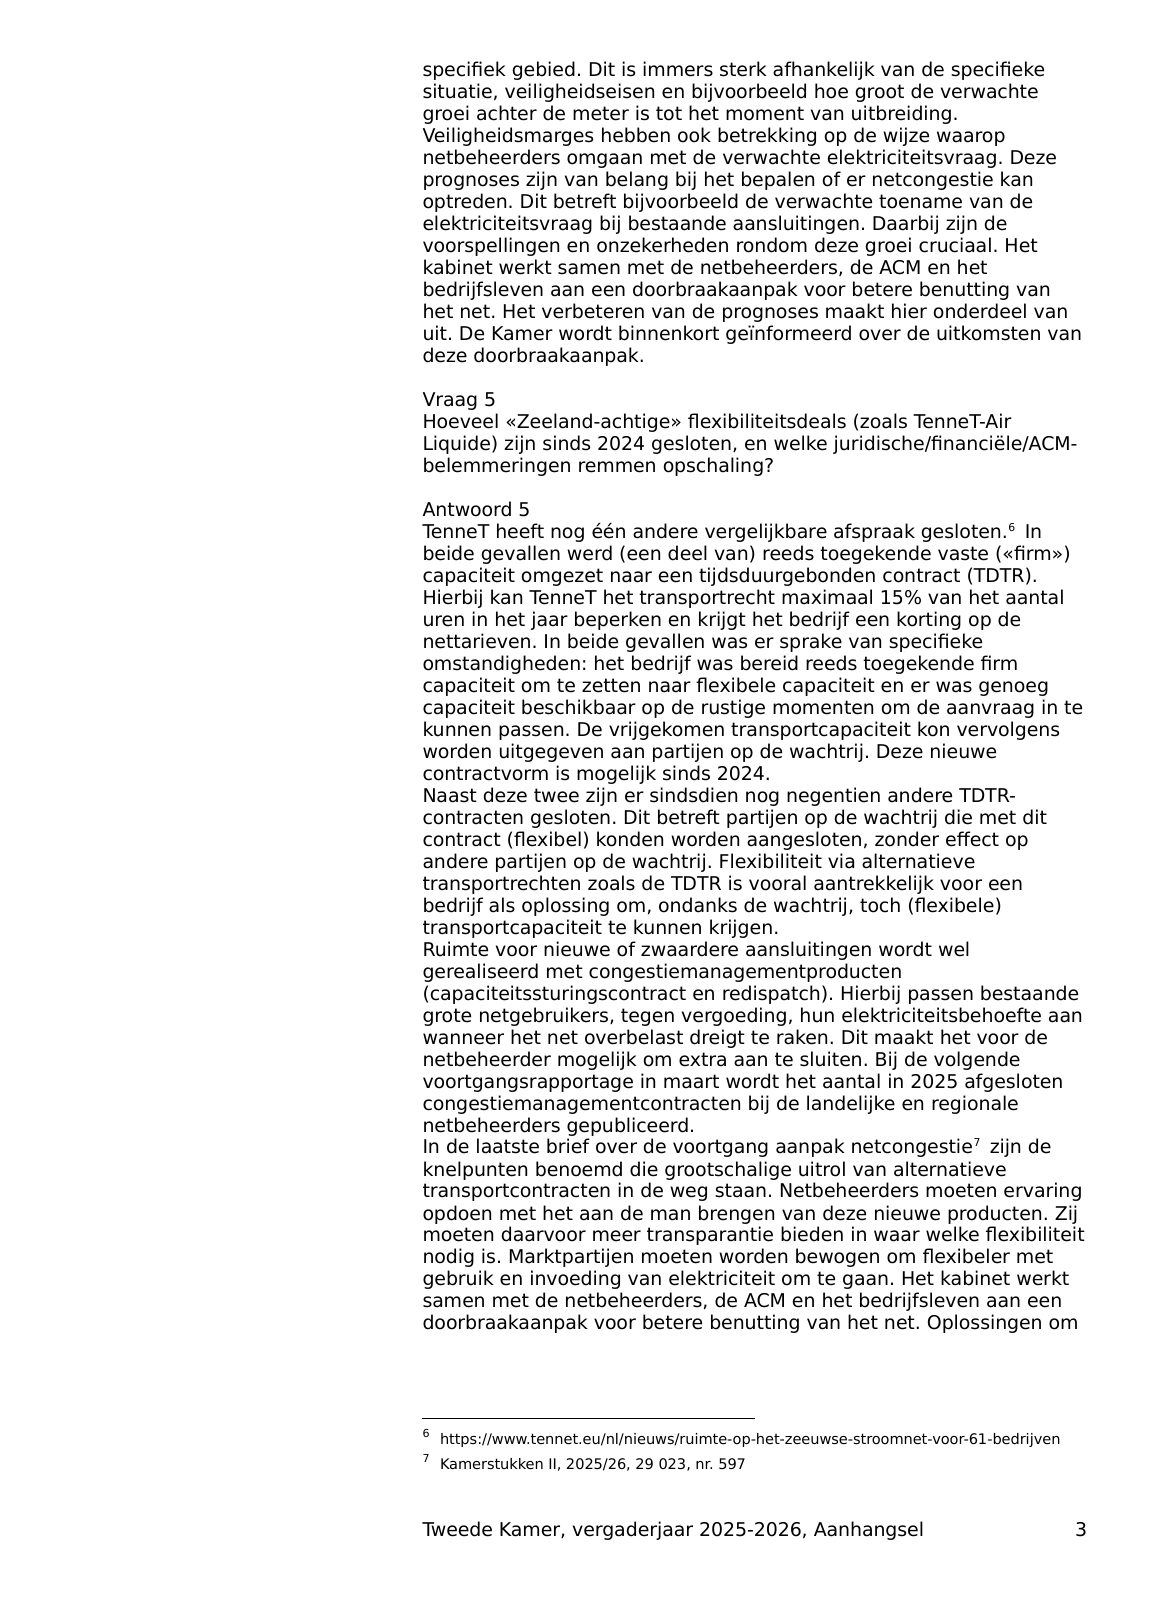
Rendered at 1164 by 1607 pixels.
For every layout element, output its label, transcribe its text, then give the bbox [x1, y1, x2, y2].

text Vraag 5 [422, 389, 1087, 411]
text Kamerstukken II, 2025/26, 29 023, nr. 597 [422, 1452, 1087, 1474]
text In de laatste brief over de voortgang aanpak netcongestie zijn de knelpunten benoemd die grootschalige uitrol van alternatieve transportcontracten in de weg staan. Netbeheerders moeten ervaring opdoen met het aan de man brengen van deze nieuwe producten. Zij moeten daarvoor meer transparantie bieden in waar welke flexibiliteit nodig is. Marktpartijen moeten worden bewogen om flexibeler met gebruik en invoeding van elektriciteit om te gaan. Het kabinet werkt samen met de netbeheerders, de ACM en het bedrijfsleven aan een doorbraakaanpak voor betere benutting van het net. Oplossingen om [422, 1136, 1087, 1334]
text Ruimte voor nieuwe of zwaardere aansluitingen wordt wel gerealiseerd met congestiemanagementproducten (capaciteitssturingscontract en redispatch). Hierbij passen bestaande grote netgebruikers, tegen vergoeding, hun elektriciteitsbehoefte aan wanneer het net overbelast dreigt te raken. Dit maakt het voor de netbeheerder mogelijk om extra aan te sluiten. Bij de volgende voortgangsrapportage in maart wordt het aantal in 2025 afgesloten congestiemanagementcontracten bij de landelijke en regionale netbeheerders gepubliceerd. [422, 939, 1087, 1136]
text Naast deze twee zijn er sindsdien nog negentien andere TDTR-contracten gesloten. Dit betreft partijen op de wachtrij die met dit contract (flexibel) konden worden aangesloten, zonder effect op andere partijen op de wachtrij. Flexibiliteit via alternatieve transportrechten zoals de TDTR is vooral aantrekkelijk voor een bedrijf als oplossing om, ondanks de wachtrij, toch (flexibele) transportcapaciteit te kunnen krijgen. [422, 785, 1087, 939]
text Hoeveel «Zeeland-achtige» flexibiliteitsdeals (zoals TenneT-Air Liquide) zijn sinds 2024 gesloten, en welke juridische/financiële/ACM-belemmeringen remmen opschaling? [422, 411, 1087, 477]
text Veiligheidsmarges hebben ook betrekking op de wijze waarop netbeheerders omgaan met de verwachte elektriciteitsvraag. Deze prognoses zijn van belang bij het bepalen of er netcongestie kan optreden. Dit betreft bijvoorbeeld de verwachte toename van de elektriciteitsvraag bij bestaande aansluitingen. Daarbij zijn de voorspellingen en onzekerheden rondom deze groei cruciaal. Het kabinet werkt samen met de netbeheerders, de ACM en het bedrijfsleven aan een doorbraakaanpak voor betere benutting van het net. Het verbeteren van de prognoses maakt hier onderdeel van uit. De Kamer wordt binnenkort geïnformeerd over de uitkomsten van deze doorbraakaanpak. [422, 125, 1087, 367]
text https://www.tennet.eu/nl/nieuws/ruimte-op-het-zeeuwse-stroomnet-voor-61-bedrijven [422, 1427, 1087, 1449]
text specifiek gebied. Dit is immers sterk afhankelijk van de specifieke situatie, veiligheidseisen en bijvoorbeeld hoe groot de verwachte groei achter de meter is tot het moment van uitbreiding. [422, 59, 1087, 125]
text TenneT heeft nog één andere vergelijkbare afspraak gesloten. In beide gevallen werd (een deel van) reeds toegekende vaste («firm») capaciteit omgezet naar een tijdsduurgebonden contract (TDTR). Hierbij kan TenneT het transportrecht maximaal 15% van het aantal uren in het jaar beperken en krijgt het bedrijf een korting op de nettarieven. In beide gevallen was er sprake van specifieke omstandigheden: het bedrijf was bereid reeds toegekende firm capaciteit om te zetten naar flexibele capaciteit en er was genoeg capaciteit beschikbaar op de rustige momenten om de aanvraag in te kunnen passen. De vrijgekomen transportcapaciteit kon vervolgens worden uitgegeven aan partijen op de wachtrij. Deze nieuwe contractvorm is mogelijk sinds 2024. [422, 521, 1087, 785]
text Antwoord 5 [422, 499, 1087, 521]
